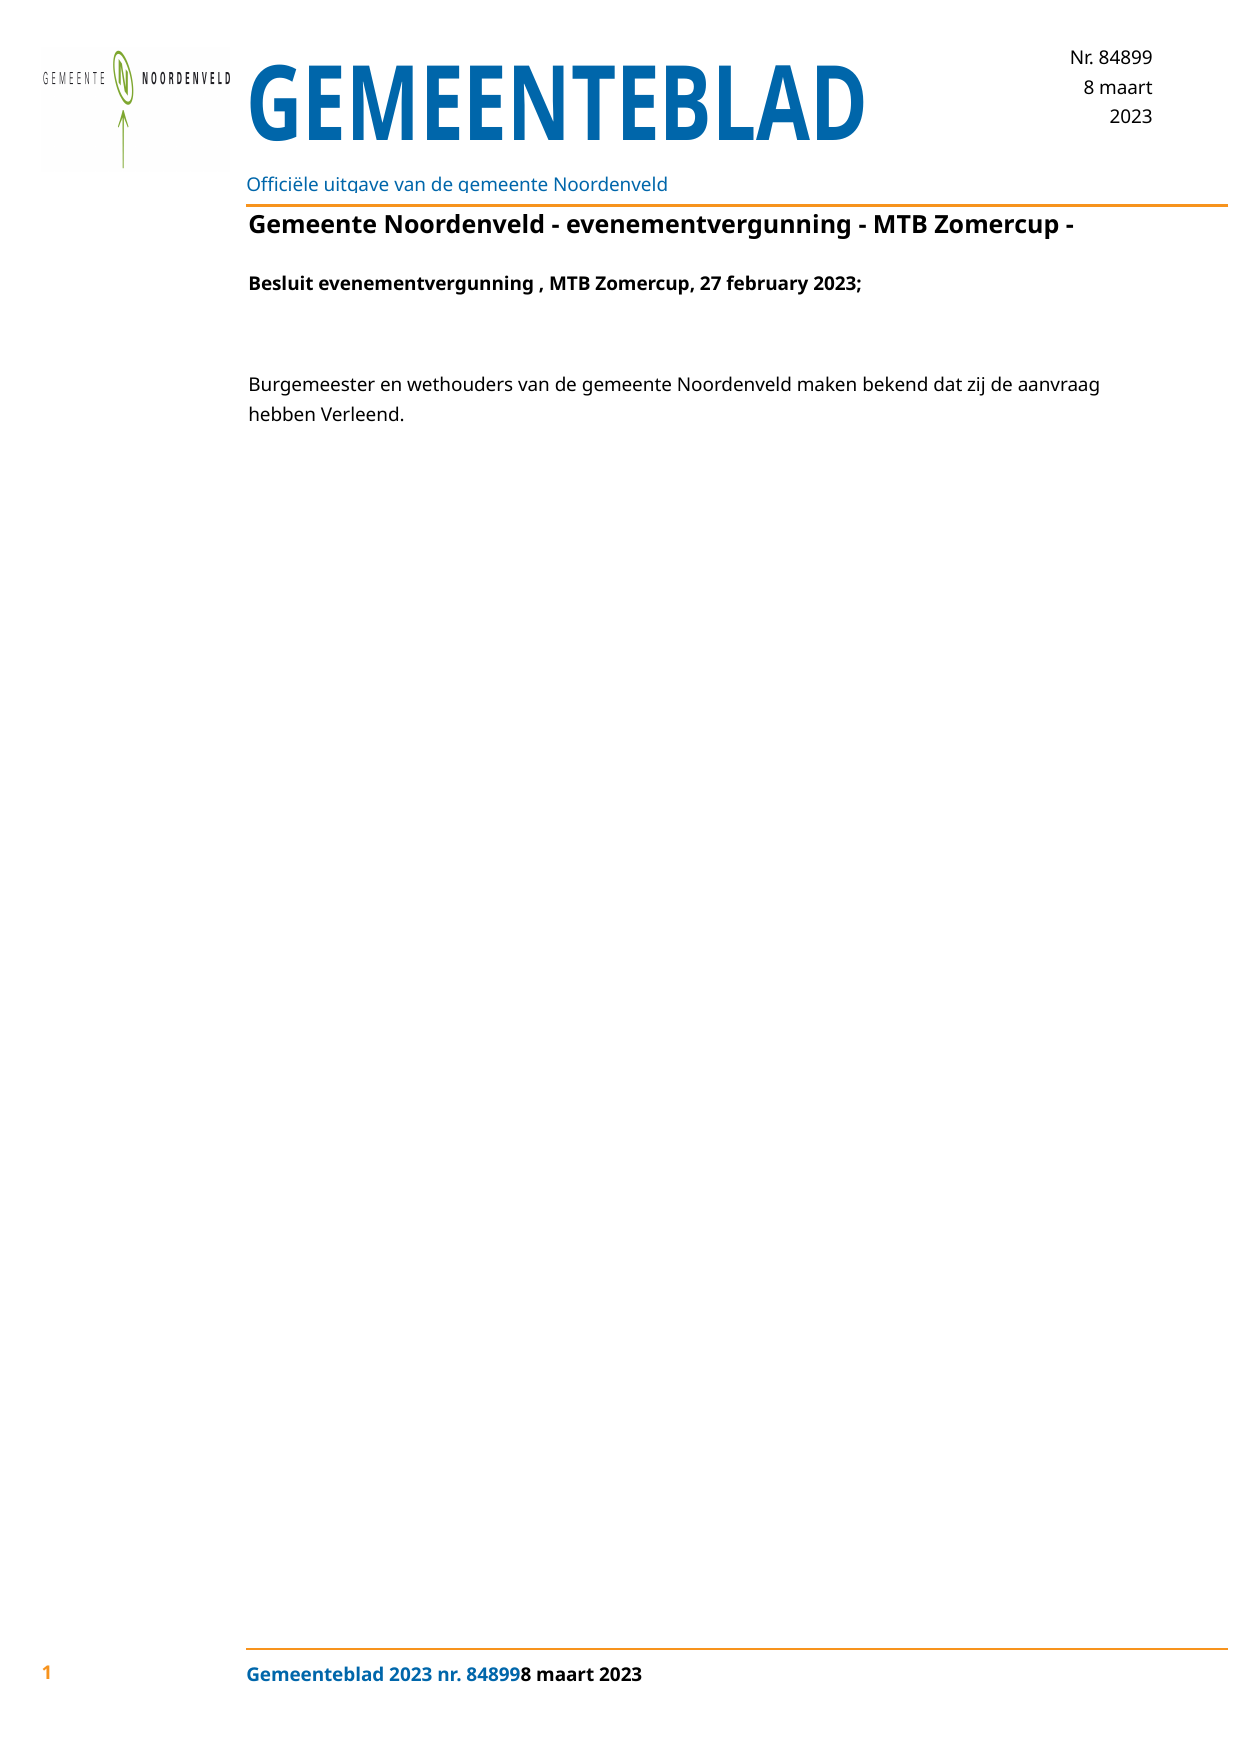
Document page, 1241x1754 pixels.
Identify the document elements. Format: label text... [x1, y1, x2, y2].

picture [41, 47, 231, 172]
text Gemeente Noordenveld - evenementvergunning - MTB Zomercup - [248, 207, 1152, 241]
text Burgemeester en wethouders van de gemeente Noordenveld maken bekend dat zij de aanvraag hebben Verleend. [248, 371, 1152, 426]
text Besluit evenementvergunning , MTB Zomercup, 27 february 2023; [248, 270, 1152, 296]
